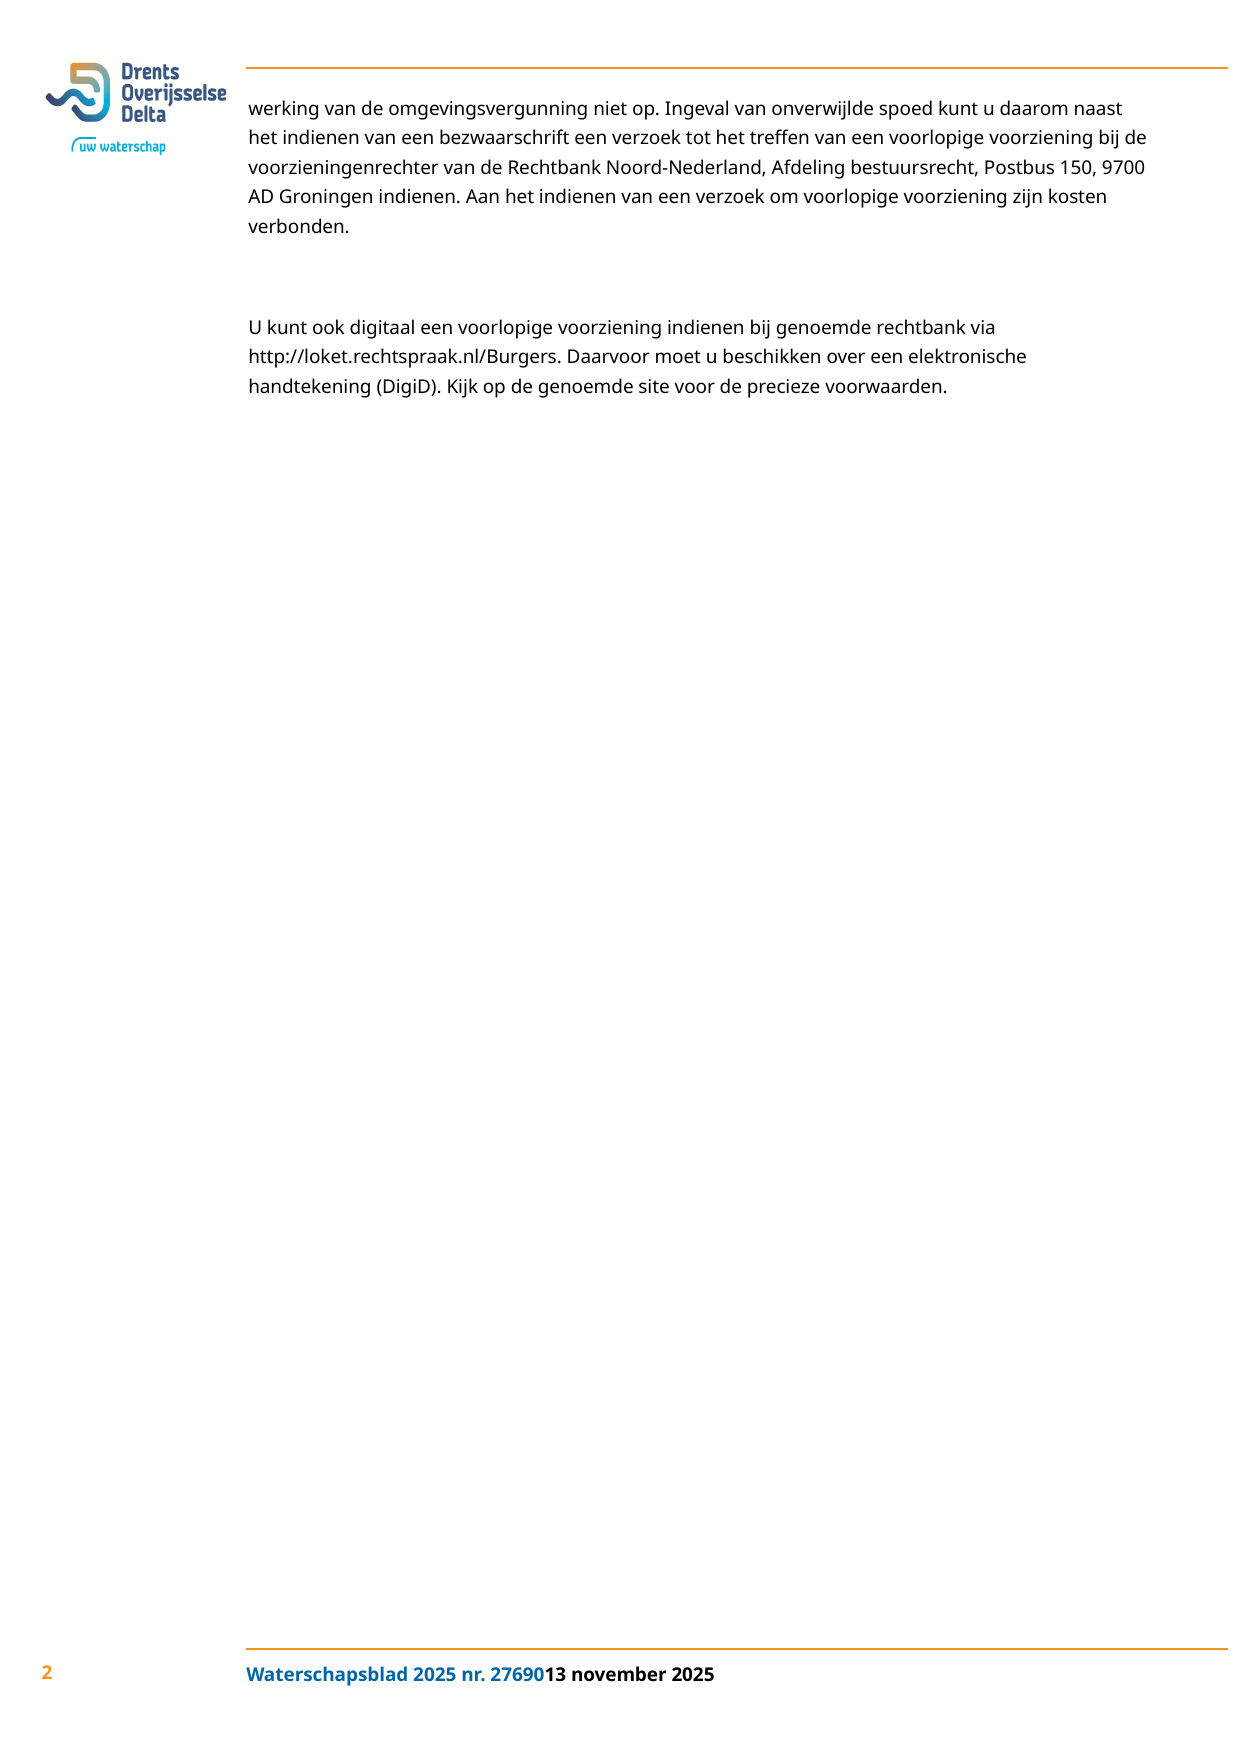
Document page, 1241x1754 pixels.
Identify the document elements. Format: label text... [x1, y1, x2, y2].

text U kunt ook digitaal een voorlopige voorziening indienen bij genoemde rechtbank via http://loket.rechtspraak.nl/Burgers. Daarvoor moet u beschikken over een elektronische handtekening (DigiD). Kijk op de genoemde site voor de precieze voorwaarden. [248, 314, 1152, 399]
text werking van de omgevingsvergunning niet op. Ingeval van onverwijlde spoed kunt u daarom naast het indienen van een bezwaarschrift een verzoek tot het treffen van een voorlopige voorziening bij de voorzieningenrechter van de Rechtbank Noord-Nederland, Afdeling bestuursrecht, Postbus 150, 9700 AD Groningen indienen. Aan het indienen van een verzoek om voorlopige voorziening zijn kosten verbonden. [248, 95, 1152, 239]
picture [41, 47, 231, 172]
